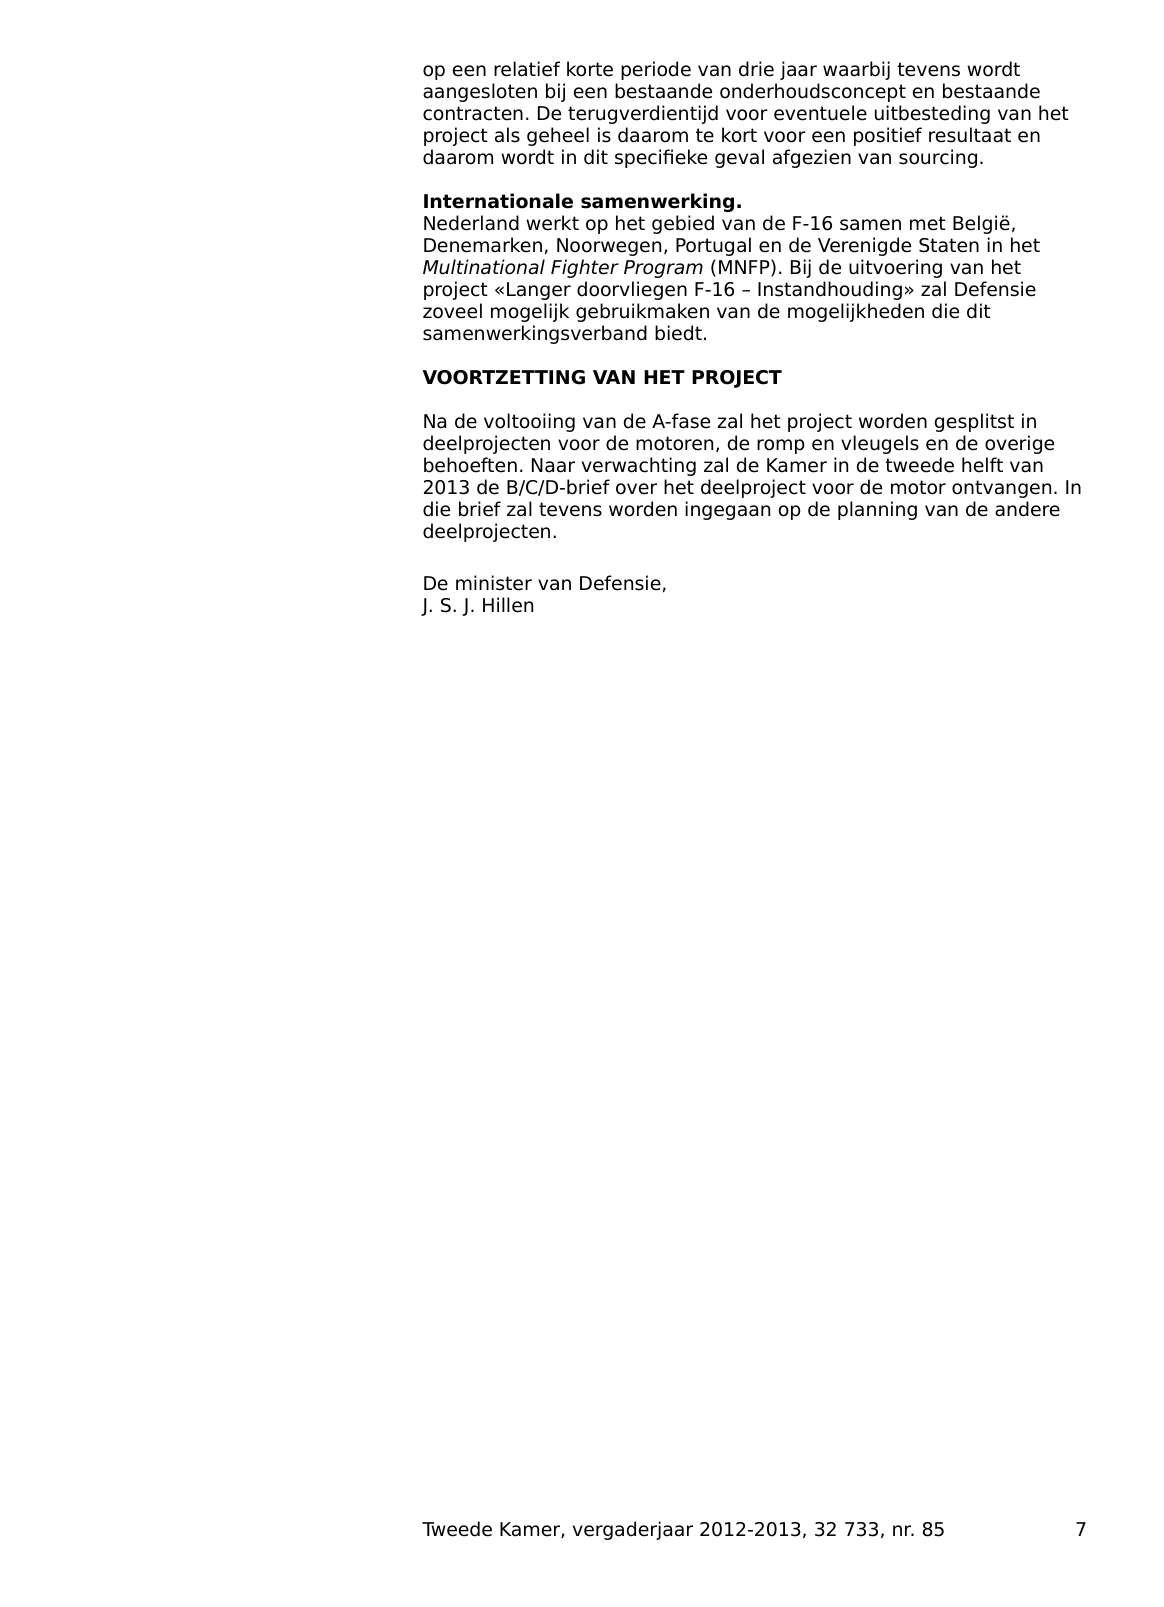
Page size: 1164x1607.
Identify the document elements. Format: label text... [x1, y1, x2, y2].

text Na de voltooiing van de A-fase zal het project worden gesplitst in deelprojecten voor de motoren, de romp en vleugels en de overige behoeften. Naar verwachting zal de Kamer in de tweede helft van 2013 de B/C/D-brief over het deelproject voor de motor ontvangen. In die brief zal tevens worden ingegaan op de planning van de andere deelprojecten. [422, 411, 1087, 543]
text Nederland werkt op het gebied van de F-16 samen met België, Denemarken, Noorwegen, Portugal en de Verenigde Staten in het Multinational Fighter Program (MNFP). Bij de uitvoering van het project «Langer doorvliegen F-16 – Instandhouding» zal Defensie zoveel mogelijk gebruikmaken van de mogelijkheden die dit samenwerkingsverband biedt. [422, 213, 1087, 345]
subtitle VOORTZETTING VAN HET PROJECT [422, 367, 1087, 389]
text op een relatief korte periode van drie jaar waarbij tevens wordt aangesloten bij een bestaande onderhoudsconcept en bestaande contracten. De terugverdientijd voor eventuele uitbesteding van het project als geheel is daarom te kort voor een positief resultaat en daarom wordt in dit specifieke geval afgezien van sourcing. [422, 59, 1087, 169]
text Internationale samenwerking. [422, 191, 1087, 213]
text De minister van Defensie, J. S. J. Hillen [422, 573, 1087, 617]
